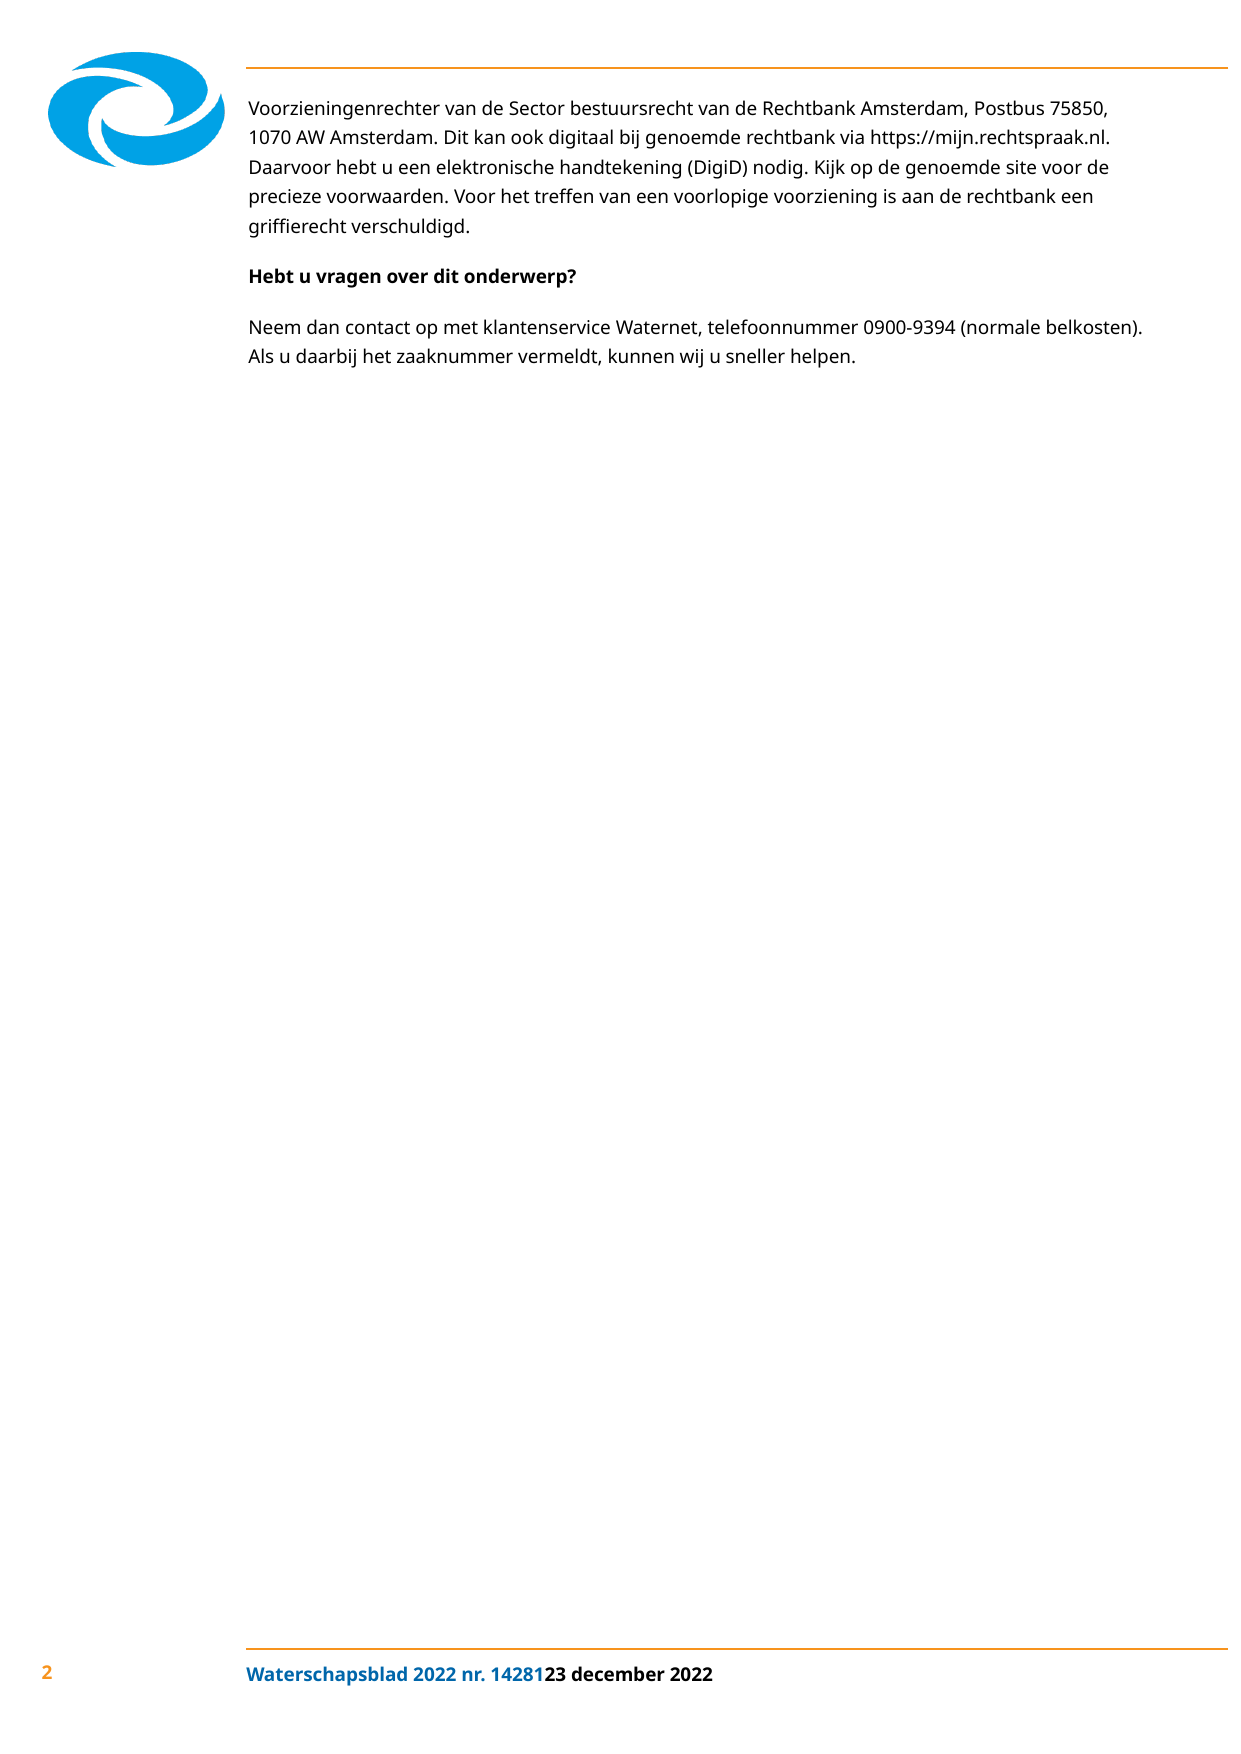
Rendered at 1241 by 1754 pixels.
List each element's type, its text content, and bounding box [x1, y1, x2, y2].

text Voorzieningenrechter van de Sector bestuursrecht van de Rechtbank Amsterdam, Postbus 75850, 1070 AW Amsterdam. Dit kan ook digitaal bij genoemde rechtbank via https://mijn.rechtspraak.nl. Daarvoor hebt u een elektronische handtekening (DigiD) nodig. Kijk op de genoemde site voor de precieze voorwaarden. Voor het treffen van een voorlopige voorziening is aan de rechtbank een griffierecht verschuldigd. [248, 95, 1152, 239]
picture [41, 47, 231, 172]
text Hebt u vragen over dit onderwerp? [248, 263, 1152, 289]
text Neem dan contact op met klantenservice Waternet, telefoonnummer 0900-9394 (normale belkosten). Als u daarbij het zaaknummer vermeldt, kunnen wij u sneller helpen. [248, 314, 1152, 369]
